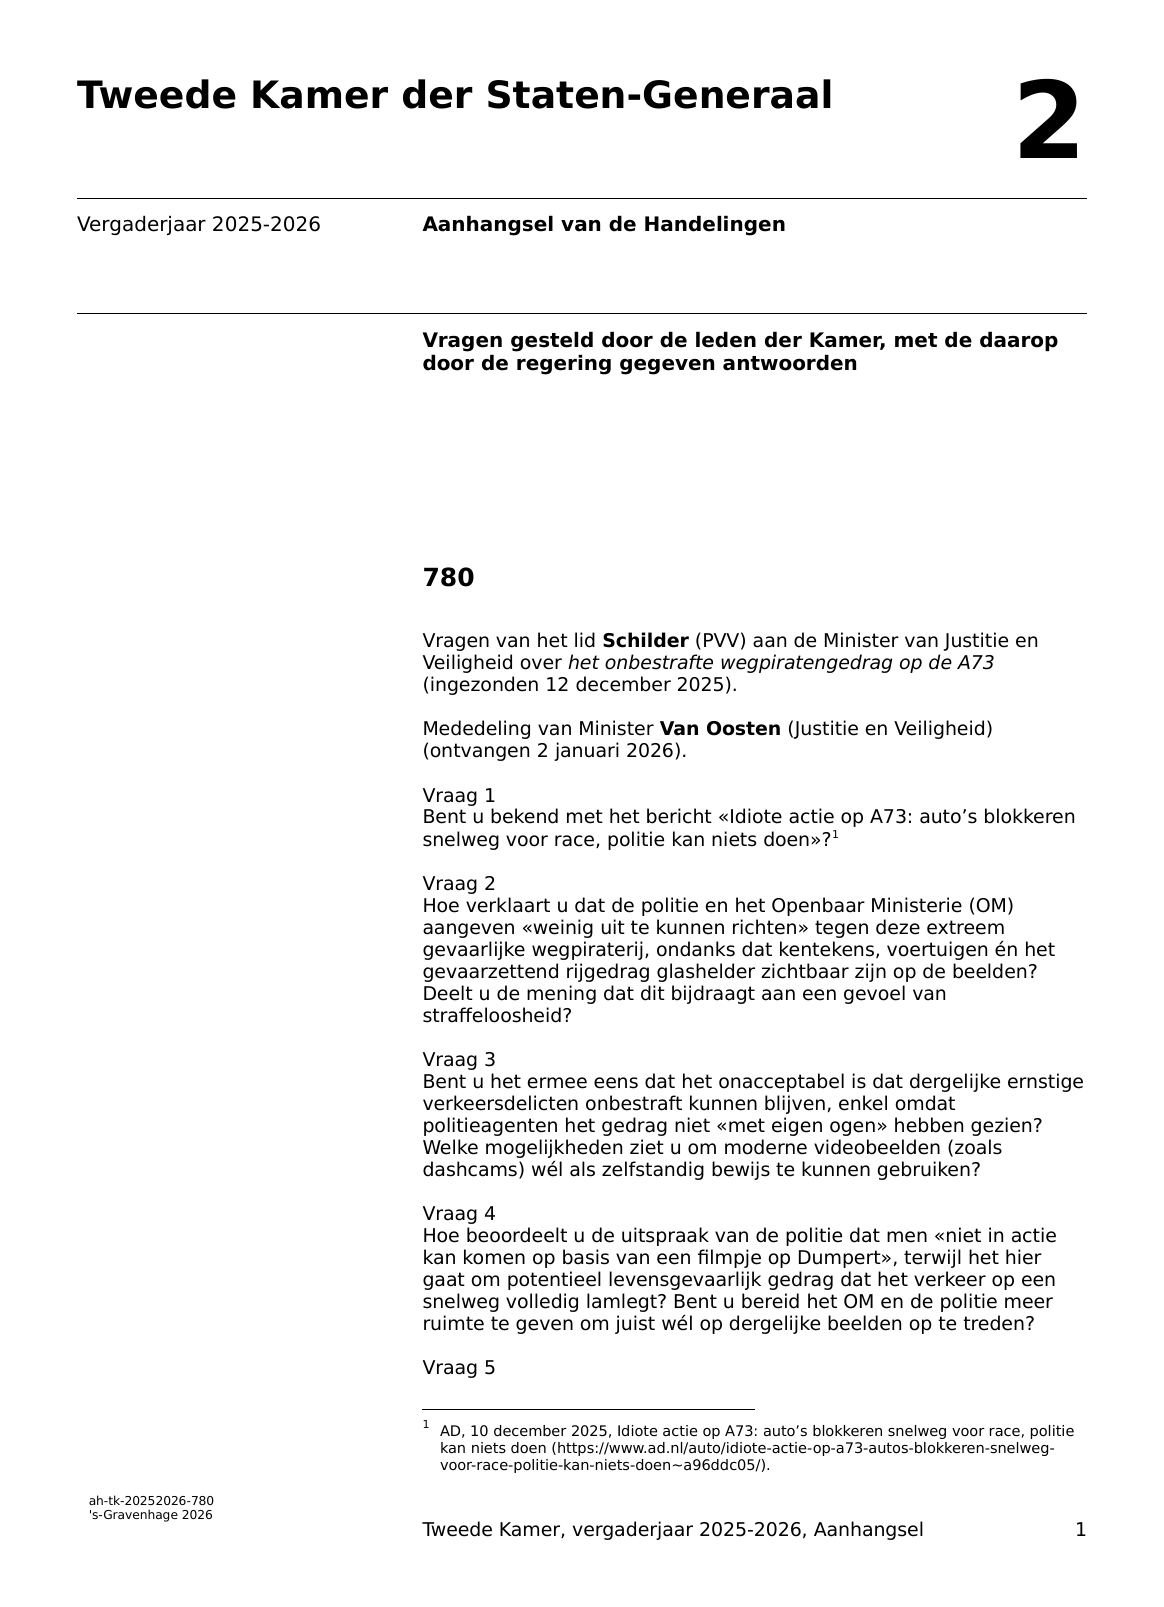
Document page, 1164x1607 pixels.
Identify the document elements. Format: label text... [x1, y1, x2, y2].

table_header Tweede Kamer der Staten-Generaal [77, 59, 886, 198]
text Vragen van het lid Schilder (PVV) aan de Minister van Justitie en Veiligheid over het onbestrafte wegpiratengedrag op de A73 (ingezonden 12 december 2025). [422, 630, 1087, 696]
table_cell [77, 314, 422, 375]
text ah-tk-20252026-780 [88, 1494, 323, 1508]
text 780 [422, 563, 1087, 592]
text AD, 10 december 2025, Idiote actie op A73: auto’s blokkeren snelweg voor race, politie kan niets doen (https://www.ad.nl/auto/idiote-actie-op-a73-autos-blokkeren-snelweg-voor-race-politie-kan-niets-doen~a96ddc05/). [422, 1418, 1087, 1474]
text Bent u bekend met het bericht «Idiote actie op A73: auto’s blokkeren snelweg voor race, politie kan niets doen»? [422, 806, 1087, 850]
text Vraag 2 [422, 873, 1087, 894]
table_cell Aanhangsel van de Handelingen [422, 199, 1087, 313]
text Bent u het ermee eens dat het onacceptabel is dat dergelijke ernstige verkeersdelicten onbestraft kunnen blijven, enkel omdat politieagenten het gedrag niet «met eigen ogen» hebben gezien? Welke mogelijkheden ziet u om moderne videobeelden (zoals dashcams) wél als zelfstandig bewijs te kunnen gebruiken? [422, 1071, 1087, 1181]
text Vraag 3 [422, 1049, 1087, 1071]
table_cell Vergaderjaar 2025-2026 [77, 199, 422, 313]
text Vraag 5 [422, 1357, 1087, 1379]
text Vraag 1 [422, 784, 1087, 806]
text Hoe verklaart u dat de politie en het Openbaar Ministerie (OM) aangeven «weinig uit te kunnen richten» tegen deze extreem gevaarlijke wegpiraterij, ondanks dat kentekens, voertuigen én het gevaarzettend rijgedrag glashelder zichtbaar zijn op de beelden? Deelt u de mening dat dit bijdraagt aan een gevoel van straffeloosheid? [422, 894, 1087, 1026]
text 's-Gravenhage 2026 [88, 1508, 323, 1522]
text Mededeling van Minister Van Oosten (Justitie en Veiligheid) (ontvangen 2 januari 2026). [422, 718, 1087, 762]
table_header 2 [886, 59, 1087, 198]
text Vraag 4 [422, 1203, 1087, 1225]
text Hoe beoordeelt u de uitspraak van de politie dat men «niet in actie kan komen op basis van een filmpje op Dumpert», terwijl het hier gaat om potentieel levensgevaarlijk gedrag dat het verkeer op een snelweg volledig lamlegt? Bent u bereid het OM en de politie meer ruimte te geven om juist wél op dergelijke beelden op te treden? [422, 1225, 1087, 1334]
table_cell Vragen gesteld door de leden der Kamer, met de daarop door de regering gegeven antwoorden [422, 314, 1087, 375]
